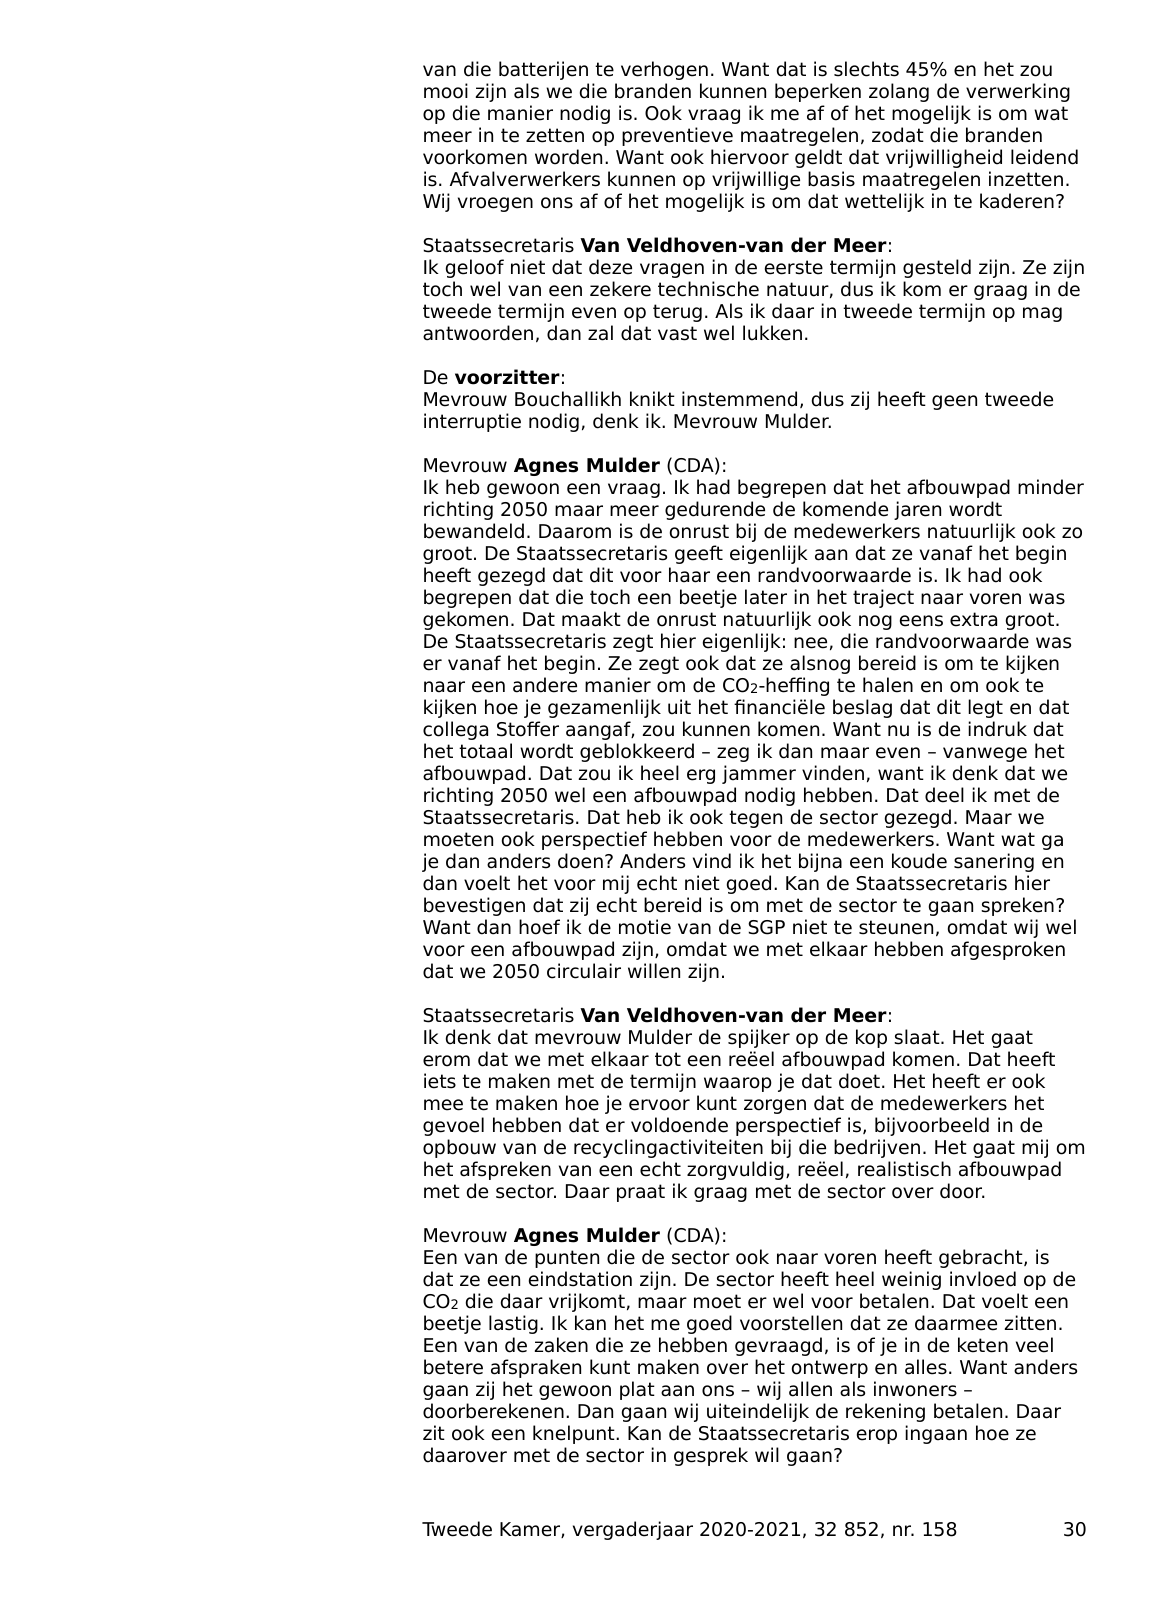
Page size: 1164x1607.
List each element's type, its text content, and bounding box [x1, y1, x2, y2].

text Staatssecretaris Van Veldhoven-van der Meer: [422, 235, 1087, 257]
text Mevrouw Agnes Mulder (CDA): [422, 455, 1087, 477]
text Ik geloof niet dat deze vragen in de eerste termijn gesteld zijn. Ze zijn toch wel van een zekere technische natuur, dus ik kom er graag in de tweede termijn even op terug. Als ik daar in tweede termijn op mag antwoorden, dan zal dat vast wel lukken. [422, 257, 1087, 345]
text De voorzitter: [422, 367, 1087, 389]
text Ik heb gewoon een vraag. Ik had begrepen dat het afbouwpad minder richting 2050 maar meer gedurende de komende jaren wordt bewandeld. Daarom is de onrust bij de medewerkers natuurlijk ook zo groot. De Staatssecretaris geeft eigenlijk aan dat ze vanaf het begin heeft gezegd dat dit voor haar een randvoorwaarde is. Ik had ook begrepen dat die toch een beetje later in het traject naar voren was gekomen. Dat maakt de onrust natuurlijk ook nog eens extra groot. De Staatssecretaris zegt hier eigenlijk: nee, die randvoorwaarde was er vanaf het begin. Ze zegt ook dat ze alsnog bereid is om te kijken naar een andere manier om de CO2-heffing te halen en om ook te kijken hoe je gezamenlijk uit het financiële beslag dat dit legt en dat collega Stoffer aangaf, zou kunnen komen. Want nu is de indruk dat het totaal wordt geblokkeerd – zeg ik dan maar even – vanwege het afbouwpad. Dat zou ik heel erg jammer vinden, want ik denk dat we richting 2050 wel een afbouwpad nodig hebben. Dat deel ik met de Staatssecretaris. Dat heb ik ook tegen de sector gezegd. Maar we moeten ook perspectief hebben voor de medewerkers. Want wat ga je dan anders doen? Anders vind ik het bijna een koude sanering en dan voelt het voor mij echt niet goed. Kan de Staatssecretaris hier bevestigen dat zij echt bereid is om met de sector te gaan spreken? Want dan hoef ik de motie van de SGP niet te steunen, omdat wij wel voor een afbouwpad zijn, omdat we met elkaar hebben afgesproken dat we 2050 circulair willen zijn. [422, 477, 1087, 983]
text Een van de punten die de sector ook naar voren heeft gebracht, is dat ze een eindstation zijn. De sector heeft heel weinig invloed op de CO2 die daar vrijkomt, maar moet er wel voor betalen. Dat voelt een beetje lastig. Ik kan het me goed voorstellen dat ze daarmee zitten. Een van de zaken die ze hebben gevraagd, is of je in de keten veel betere afspraken kunt maken over het ontwerp en alles. Want anders gaan zij het gewoon plat aan ons – wij allen als inwoners – doorberekenen. Dan gaan wij uiteindelijk de rekening betalen. Daar zit ook een knelpunt. Kan de Staatssecretaris erop ingaan hoe ze daarover met de sector in gesprek wil gaan? [422, 1247, 1087, 1467]
text van die batterijen te verhogen. Want dat is slechts 45% en het zou mooi zijn als we die branden kunnen beperken zolang de verwerking op die manier nodig is. Ook vraag ik me af of het mogelijk is om wat meer in te zetten op preventieve maatregelen, zodat die branden voorkomen worden. Want ook hiervoor geldt dat vrijwilligheid leidend is. Afvalverwerkers kunnen op vrijwillige basis maatregelen inzetten. Wij vroegen ons af of het mogelijk is om dat wettelijk in te kaderen? [422, 59, 1087, 213]
text Mevrouw Agnes Mulder (CDA): [422, 1225, 1087, 1247]
text Mevrouw Bouchallikh knikt instemmend, dus zij heeft geen tweede interruptie nodig, denk ik. Mevrouw Mulder. [422, 389, 1087, 433]
text Ik denk dat mevrouw Mulder de spijker op de kop slaat. Het gaat erom dat we met elkaar tot een reëel afbouwpad komen. Dat heeft iets te maken met de termijn waarop je dat doet. Het heeft er ook mee te maken hoe je ervoor kunt zorgen dat de medewerkers het gevoel hebben dat er voldoende perspectief is, bijvoorbeeld in de opbouw van de recyclingactiviteiten bij die bedrijven. Het gaat mij om het afspreken van een echt zorgvuldig, reëel, realistisch afbouwpad met de sector. Daar praat ik graag met de sector over door. [422, 1027, 1087, 1203]
text Staatssecretaris Van Veldhoven-van der Meer: [422, 1005, 1087, 1027]
